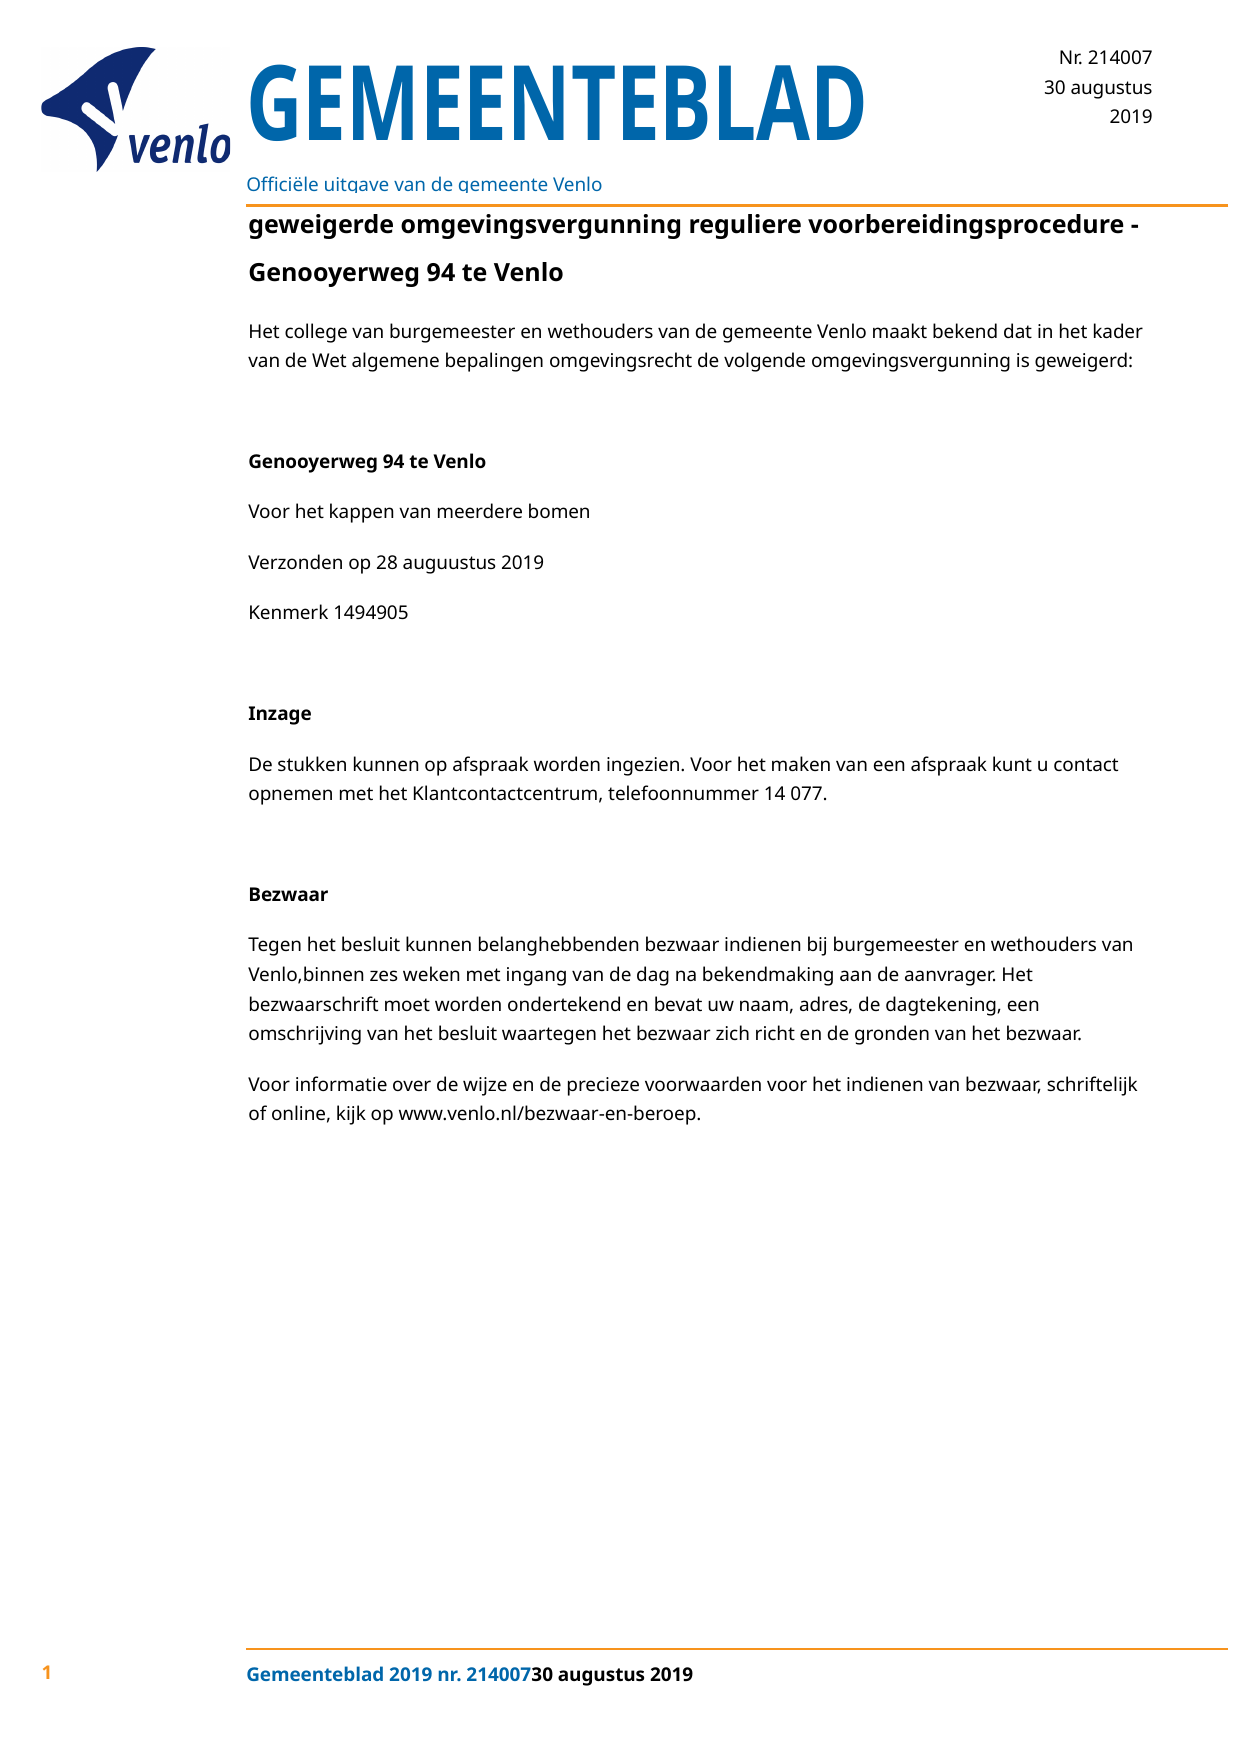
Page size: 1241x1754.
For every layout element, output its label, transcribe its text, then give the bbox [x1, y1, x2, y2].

picture [41, 47, 231, 172]
text Inzage [248, 700, 1152, 726]
text Voor het kappen van meerdere bomen [248, 499, 1152, 524]
text De stukken kunnen op afspraak worden ingezien. Voor het maken van een afspraak kunt u contact opnemen met het Klantcontactcentrum, telefoonnummer 14 077. [248, 751, 1152, 806]
text Voor informatie over de wijze en de precieze voorwaarden voor het indienen van bezwaar, schriftelijk of online, kijk op www.venlo.nl/bezwaar-en-beroep. [248, 1071, 1152, 1126]
text Verzonden op 28 auguustus 2019 [248, 549, 1152, 575]
text Bezwaar [248, 881, 1152, 907]
text Tegen het besluit kunnen belanghebbenden bezwaar indienen bij burgemeester en wethouders van Venlo,binnen zes weken met ingang van de dag na bekendmaking aan de aanvrager. Het bezwaarschrift moet worden ondertekend en bevat uw naam, adres, de dagtekening, een omschrijving van het besluit waartegen het bezwaar zich richt en de gronden van het bezwaar. [248, 932, 1152, 1046]
text Het college van burgemeester en wethouders van de gemeente Venlo maakt bekend dat in het kader van de Wet algemene bepalingen omgevingsrecht de volgende omgevingsvergunning is geweigerd: [248, 318, 1152, 373]
text Kenmerk 1494905 [248, 599, 1152, 625]
text geweigerde omgevingsvergunning reguliere voorbereidingsprocedure - Genooyerweg 94 te Venlo [248, 207, 1152, 288]
text Genooyerweg 94 te Venlo [248, 448, 1152, 474]
